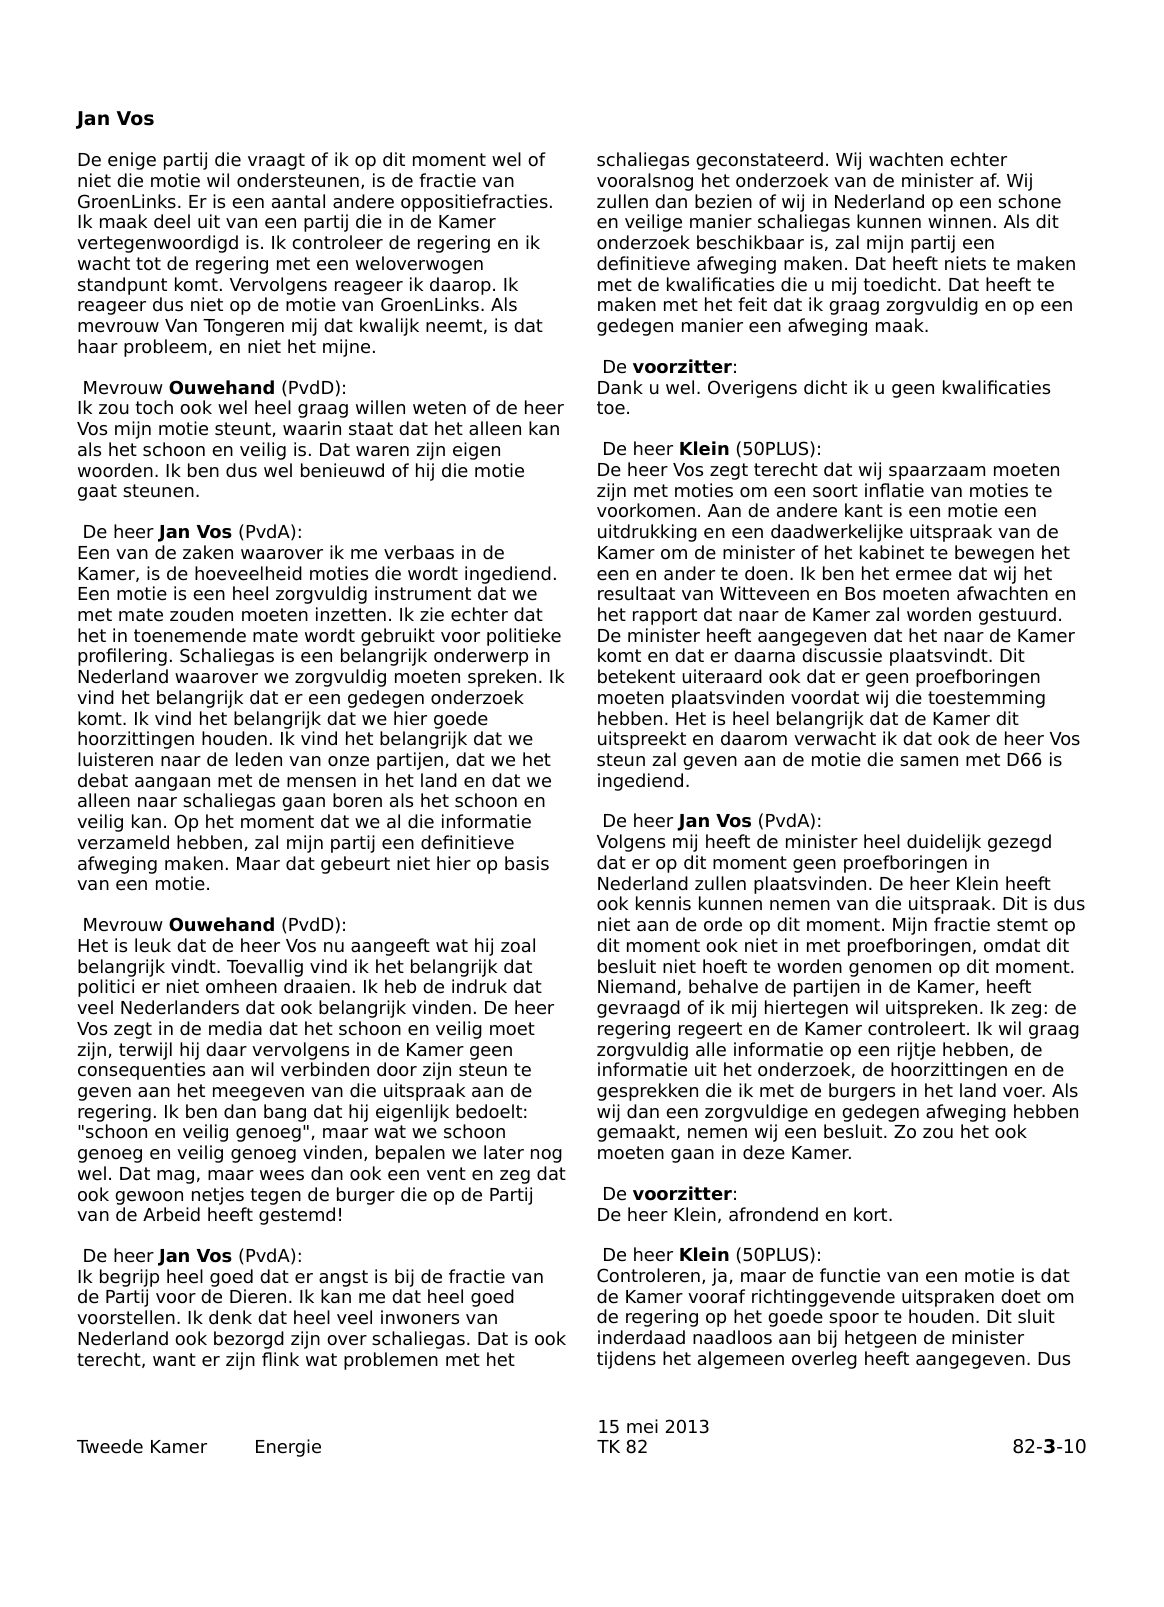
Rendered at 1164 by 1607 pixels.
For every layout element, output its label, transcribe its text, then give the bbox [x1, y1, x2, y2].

text Mevrouw Ouwehand (PvdD): [77, 915, 567, 936]
text Ik zou toch ook wel heel graag willen weten of de heer Vos mijn motie steunt, waarin staat dat het alleen kan als het schoon en veilig is. Dat waren zijn eigen woorden. Ik ben dus wel benieuwd of hij die motie gaat steunen. [77, 398, 567, 502]
text De heer Klein (50PLUS): [596, 439, 1087, 460]
text De heer Klein, afrondend en kort. [596, 1204, 1087, 1225]
text De heer Jan Vos (PvdA): [77, 522, 567, 543]
text Dank u wel. Overigens dicht ik u geen kwalificaties toe. [596, 377, 1087, 419]
text De voorzitter: [596, 357, 1087, 377]
text Mevrouw Ouwehand (PvdD): [77, 377, 567, 398]
text De voorzitter: [596, 1184, 1087, 1204]
text Een van de zaken waarover ik me verbaas in de Kamer, is de hoeveelheid moties die wordt ingediend. Een motie is een heel zorgvuldig instrument dat we met mate zouden moeten inzetten. Ik zie echter dat het in toenemende mate wordt gebruikt voor politieke profilering. Schaliegas is een belangrijk onderwerp in Nederland waarover we zorgvuldig moeten spreken. Ik vind het belangrijk dat er een gedegen onderzoek komt. Ik vind het belangrijk dat we hier goede hoorzittingen houden. Ik vind het belangrijk dat we luisteren naar de leden van onze partijen, dat we het debat aangaan met de mensen in het land en dat we alleen naar schaliegas gaan boren als het schoon en veilig kan. Op het moment dat we al die informatie verzameld hebben, zal mijn partij een definitieve afweging maken. Maar dat gebeurt niet hier op basis van een motie. [77, 543, 567, 895]
text De enige partij die vraagt of ik op dit moment wel of niet die motie wil ondersteunen, is de fractie van GroenLinks. Er is een aantal andere oppositiefracties. Ik maak deel uit van een partij die in de Kamer vertegenwoordigd is. Ik controleer de regering en ik wacht tot de regering met een weloverwogen standpunt komt. Vervolgens reageer ik daarop. Ik reageer dus niet op de motie van GroenLinks. Als mevrouw Van Tongeren mij dat kwalijk neemt, is dat haar probleem, en niet het mijne. [77, 150, 567, 357]
text De heer Jan Vos (PvdA): [77, 1246, 567, 1267]
text Volgens mij heeft de minister heel duidelijk gezegd dat er op dit moment geen proefboringen in Nederland zullen plaatsvinden. De heer Klein heeft ook kennis kunnen nemen van die uitspraak. Dit is dus niet aan de orde op dit moment. Mijn fractie stemt op dit moment ook niet in met proefboringen, omdat dit besluit niet hoeft te worden genomen op dit moment. Niemand, behalve de partijen in de Kamer, heeft gevraagd of ik mij hiertegen wil uitspreken. Ik zeg: de regering regeert en de Kamer controleert. Ik wil graag zorgvuldig alle informatie op een rijtje hebben, de informatie uit het onderzoek, de hoorzittingen en de gesprekken die ik met de burgers in het land voer. Als wij dan een zorgvuldige en gedegen afweging hebben gemaakt, nemen wij een besluit. Zo zou het ook moeten gaan in deze Kamer. [596, 832, 1087, 1164]
text De heer Klein (50PLUS): [596, 1245, 1087, 1266]
text Ik begrijp heel goed dat er angst is bij de fractie van de Partij voor de Dieren. Ik kan me dat heel goed voorstellen. Ik denk dat heel veel inwoners van Nederland ook bezorgd zijn over schaliegas. Dat is ook terecht, want er zijn flink wat problemen met het [77, 1267, 567, 1370]
text schaliegas geconstateerd. Wij wachten echter vooralsnog het onderzoek van de minister af. Wij zullen dan bezien of wij in Nederland op een schone en veilige manier schaliegas kunnen winnen. Als dit onderzoek beschikbaar is, zal mijn partij een definitieve afweging maken. Dat heeft niets te maken met de kwalificaties die u mij toedicht. Dat heeft te maken met het feit dat ik graag zorgvuldig en op een gedegen manier een afweging maak. [596, 150, 1087, 337]
text De heer Jan Vos (PvdA): [596, 811, 1087, 832]
text Het is leuk dat de heer Vos nu aangeeft wat hij zoal belangrijk vindt. Toevallig vind ik het belangrijk dat politici er niet omheen draaien. Ik heb de indruk dat veel Nederlanders dat ook belangrijk vinden. De heer Vos zegt in de media dat het schoon en veilig moet zijn, terwijl hij daar vervolgens in de Kamer geen consequenties aan wil verbinden door zijn steun te geven aan het meegeven van die uitspraak aan de regering. Ik ben dan bang dat hij eigenlijk bedoelt: "schoon en veilig genoeg", maar wat we schoon genoeg en veilig genoeg vinden, bepalen we later nog wel. Dat mag, maar wees dan ook een vent en zeg dat ook gewoon netjes tegen de burger die op de Partij van de Arbeid heeft gestemd! [77, 936, 567, 1226]
text De heer Vos zegt terecht dat wij spaarzaam moeten zijn met moties om een soort inflatie van moties te voorkomen. Aan de andere kant is een motie een uitdrukking en een daadwerkelijke uitspraak van de Kamer om de minister of het kabinet te bewegen het een en ander te doen. Ik ben het ermee dat wij het resultaat van Witteveen en Bos moeten afwachten en het rapport dat naar de Kamer zal worden gestuurd. De minister heeft aangegeven dat het naar de Kamer komt en dat er daarna discussie plaatsvindt. Dit betekent uiteraard ook dat er geen proefboringen moeten plaatsvinden voordat wij die toestemming hebben. Het is heel belangrijk dat de Kamer dit uitspreekt en daarom verwacht ik dat ook de heer Vos steun zal geven aan de motie die samen met D66 is ingediend. [596, 460, 1087, 791]
text Controleren, ja, maar de functie van een motie is dat de Kamer vooraf richtinggevende uitspraken doet om de regering op het goede spoor te houden. Dit sluit inderdaad naadloos aan bij hetgeen de minister tijdens het algemeen overleg heeft aangegeven. Dus [596, 1266, 1087, 1369]
